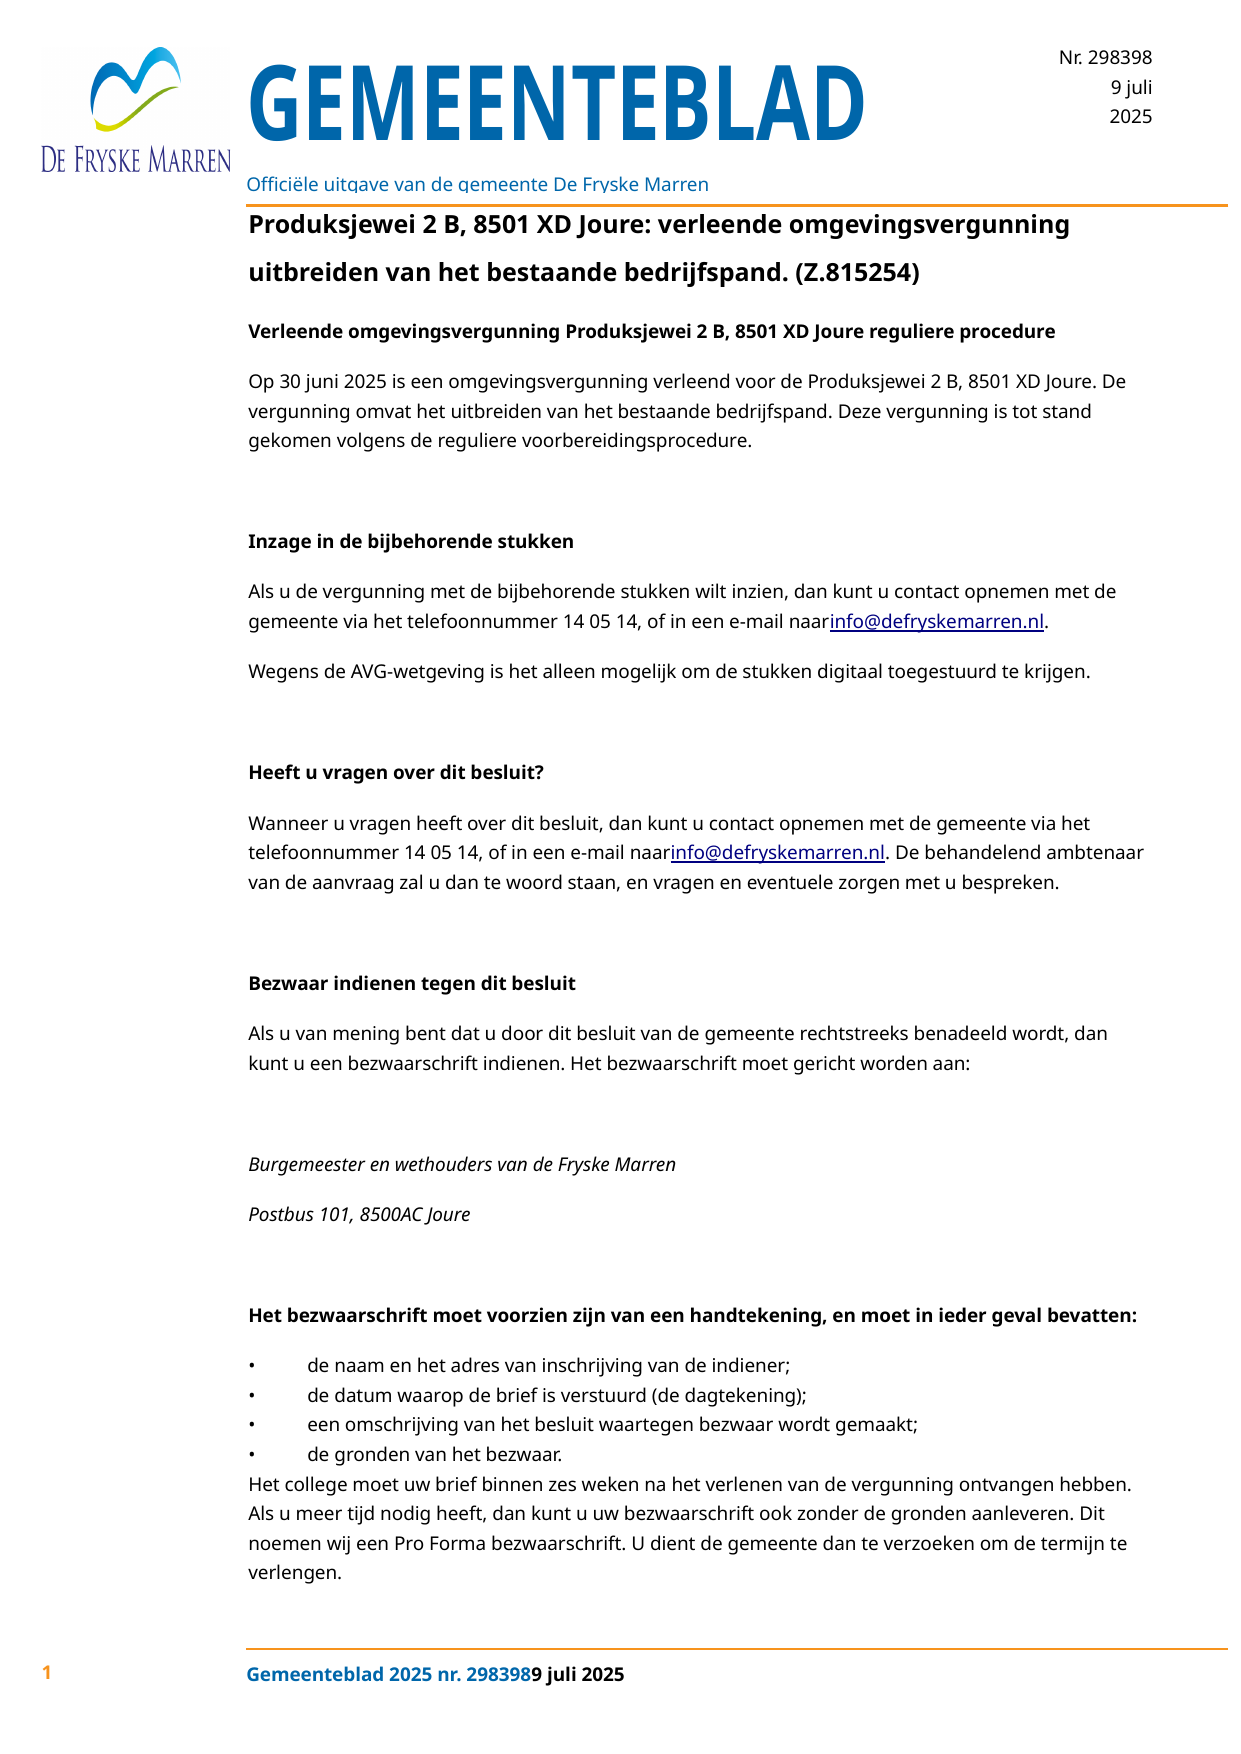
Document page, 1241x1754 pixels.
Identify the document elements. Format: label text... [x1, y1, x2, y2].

text Wegens de AVG-wetgeving is het alleen mogelijk om de stukken digitaal toegestuurd te krijgen. [248, 659, 1152, 684]
text Verleende omgevingsvergunning Produksjewei 2 B, 8501 XD Joure reguliere procedure [248, 318, 1152, 344]
picture [41, 47, 231, 172]
text Op 30 juni 2025 is een omgevingsvergunning verleend voor de Produksjewei 2 B, 8501 XD Joure. De vergunning omvat het uitbreiden van het bestaande bedrijfspand. Deze vergunning is tot stand gekomen volgens de reguliere voorbereidingsprocedure. [248, 368, 1152, 453]
text Burgemeester en wethouders van de Fryske Marren [248, 1151, 1152, 1177]
text Postbus 101, 8500AC Joure [248, 1201, 1152, 1227]
list de naam en het adres van inschrijving van de indiener; [248, 1352, 1152, 1378]
text Het bezwaarschrift moet voorzien zijn van een handtekening, en moet in ieder geval bevatten: [248, 1302, 1152, 1328]
text Wanneer u vragen heeft over dit besluit, dan kunt u contact opnemen met de gemeente via het telefoonnummer 14 05 14, of in een e-mail naarinfo@defryskemarren.nl. De behandelend ambtenaar van de aanvraag zal u dan te woord staan, en vragen en eventuele zorgen met u bespreken. [248, 810, 1152, 895]
text Produksjewei 2 B, 8501 XD Joure: verleende omgevingsvergunning uitbreiden van het bestaande bedrijfspand. (Z.815254) [248, 207, 1152, 288]
text Heeft u vragen over dit besluit? [248, 759, 1152, 785]
list de gronden van het bezwaar. [248, 1441, 1152, 1467]
text Bezwaar indienen tegen dit besluit [248, 970, 1152, 996]
text Als u van mening bent dat u door dit besluit van de gemeente rechtstreeks benadeeld wordt, dan kunt u een bezwaarschrift indienen. Het bezwaarschrift moet gericht worden aan: [248, 1020, 1152, 1076]
list een omschrijving van het besluit waartegen bezwaar wordt gemaakt; [248, 1412, 1152, 1437]
text Het college moet uw brief binnen zes weken na het verlenen van de vergunning ontvangen hebben. Als u meer tijd nodig heeft, dan kunt u uw bezwaarschrift ook zonder de gronden aanleveren. Dit noemen wij een Pro Forma bezwaarschrift. U dient de gemeente dan te verzoeken om de termijn te verlengen. [248, 1471, 1152, 1585]
text Inzage in de bijbehorende stukken [248, 528, 1152, 554]
text Als u de vergunning met de bijbehorende stukken wilt inzien, dan kunt u contact opnemen met de gemeente via het telefoonnummer 14 05 14, of in een e-mail naarinfo@defryskemarren.nl. [248, 579, 1152, 634]
list de datum waarop de brief is verstuurd (de dagtekening); [248, 1382, 1152, 1408]
